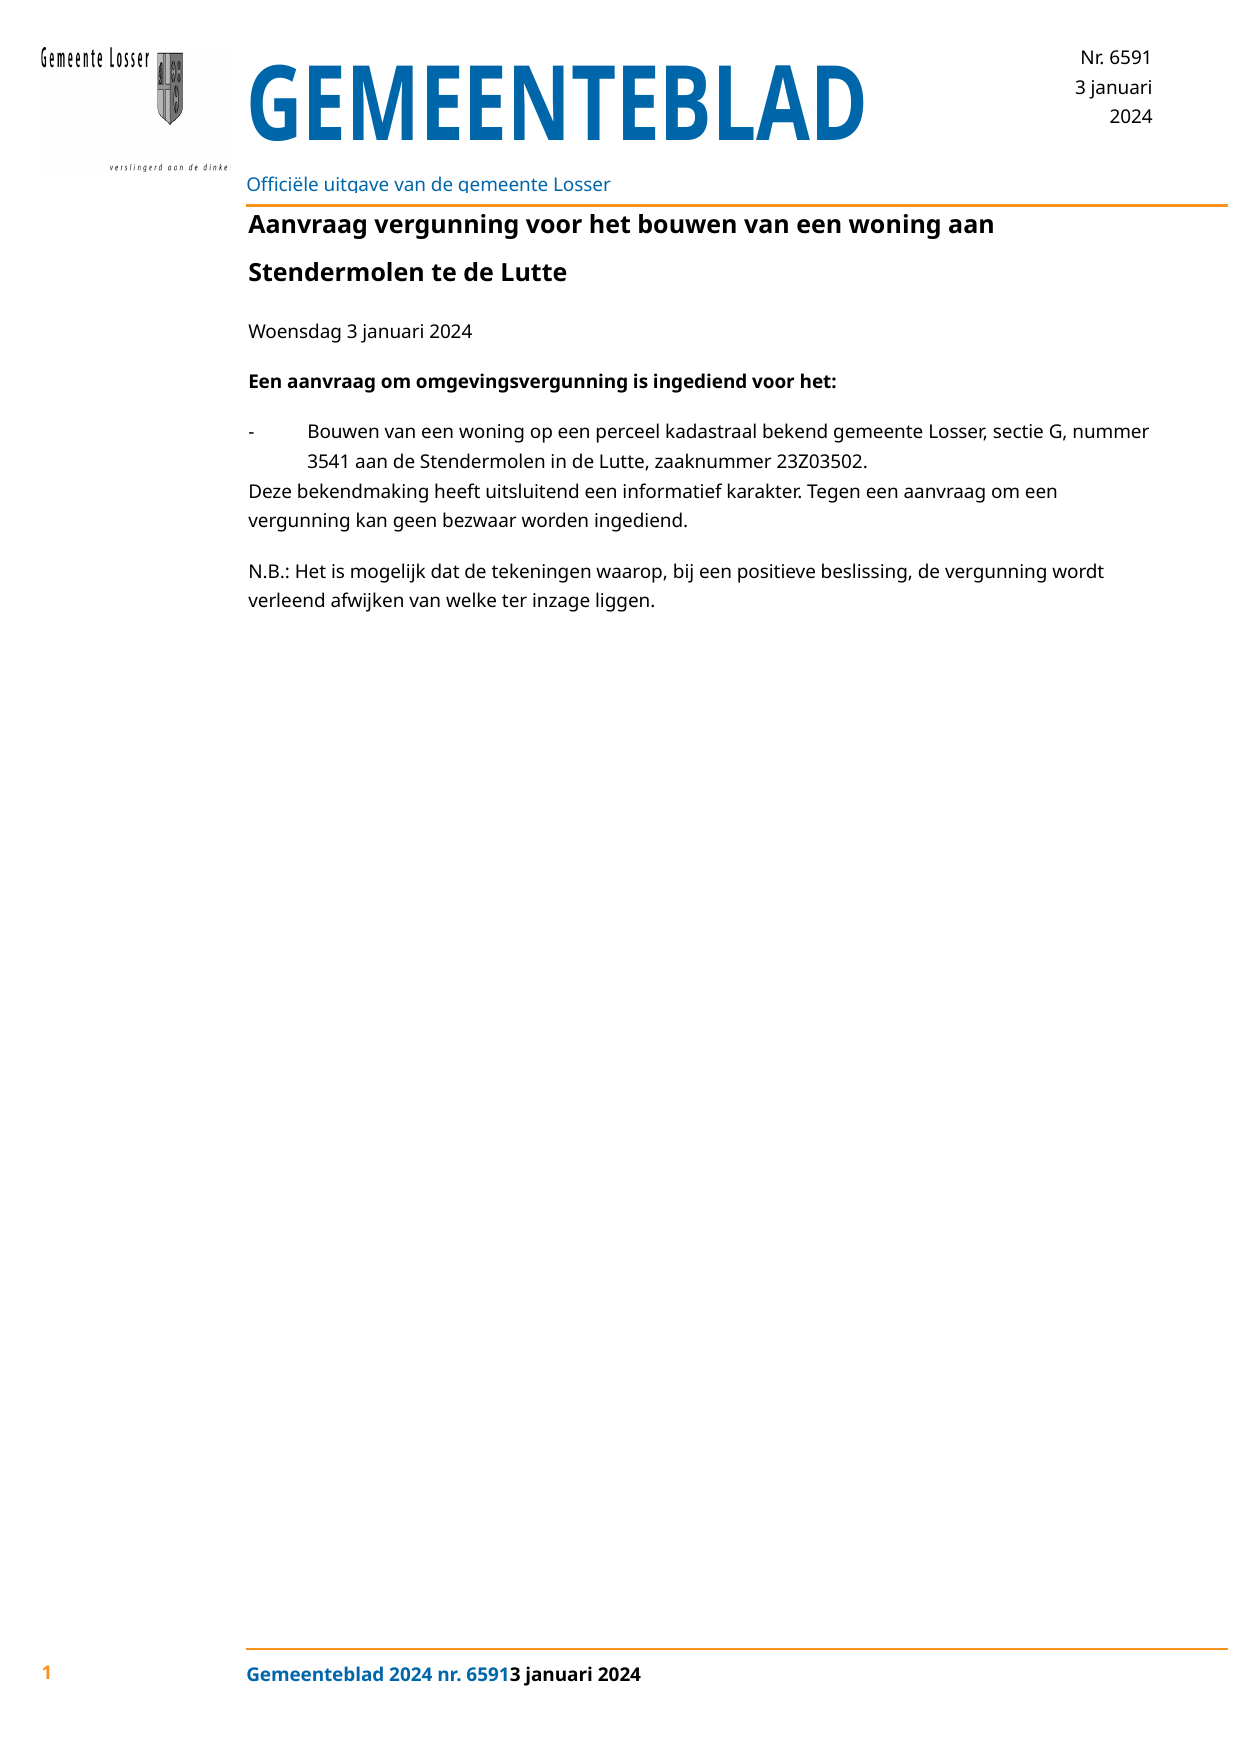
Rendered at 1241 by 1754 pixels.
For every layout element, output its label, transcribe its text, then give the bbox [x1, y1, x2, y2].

list Bouwen van een woning op een perceel kadastraal bekend gemeente Losser, sectie G, nummer 3541 aan de Stendermolen in de Lutte, zaaknummer 23Z03502. [248, 419, 1152, 474]
text Een aanvraag om omgevingsvergunning is ingediend voor het: [248, 368, 1152, 394]
text N.B.: Het is mogelijk dat de tekeningen waarop, bij een positieve beslissing, de vergunning wordt verleend afwijken van welke ter inzage liggen. [248, 558, 1152, 613]
picture [41, 47, 231, 172]
text Deze bekendmaking heeft uitsluitend een informatief karakter. Tegen een aanvraag om een vergunning kan geen bezwaar worden ingediend. [248, 478, 1152, 533]
text Woensdag 3 januari 2024 [248, 318, 1152, 344]
text Aanvraag vergunning voor het bouwen van een woning aan Stendermolen te de Lutte [248, 207, 1152, 288]
